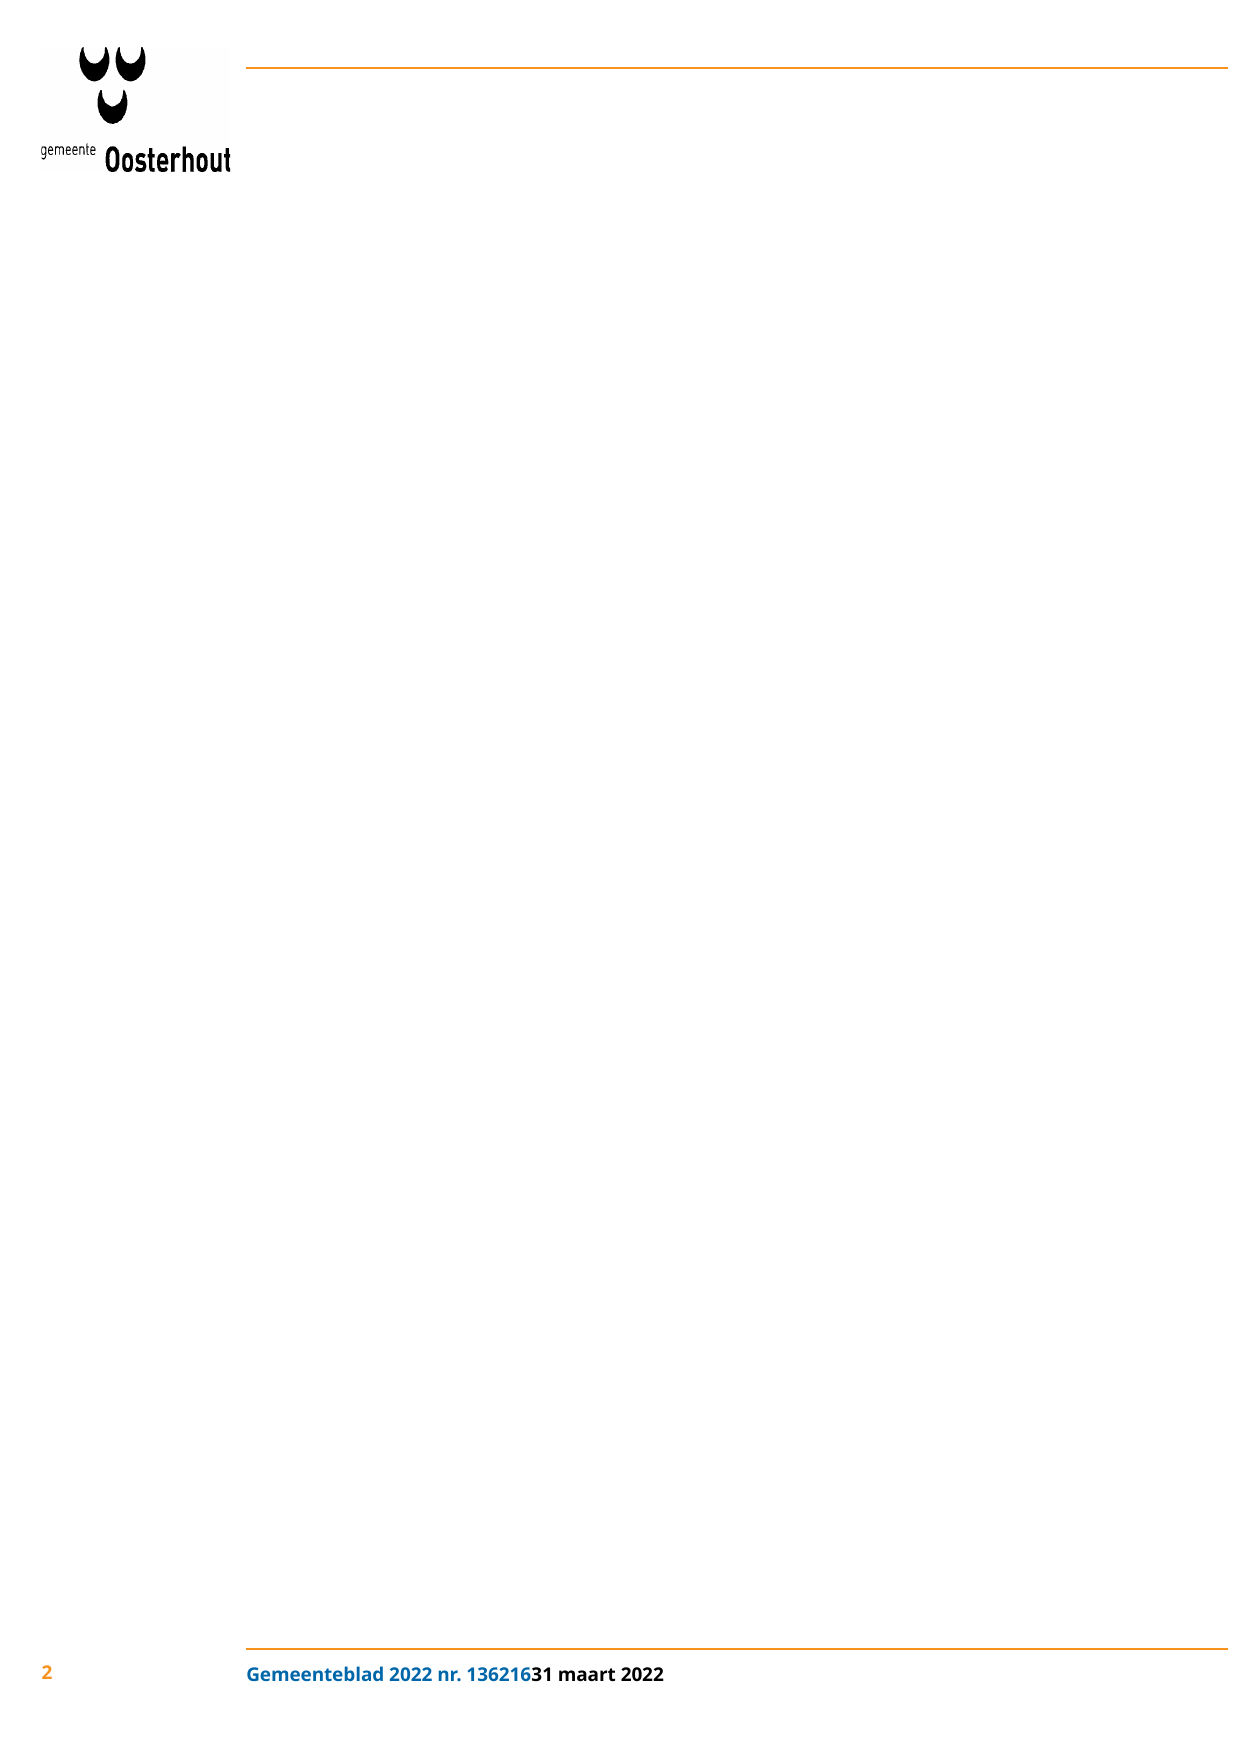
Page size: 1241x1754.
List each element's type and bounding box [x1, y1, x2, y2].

picture [41, 47, 231, 172]
